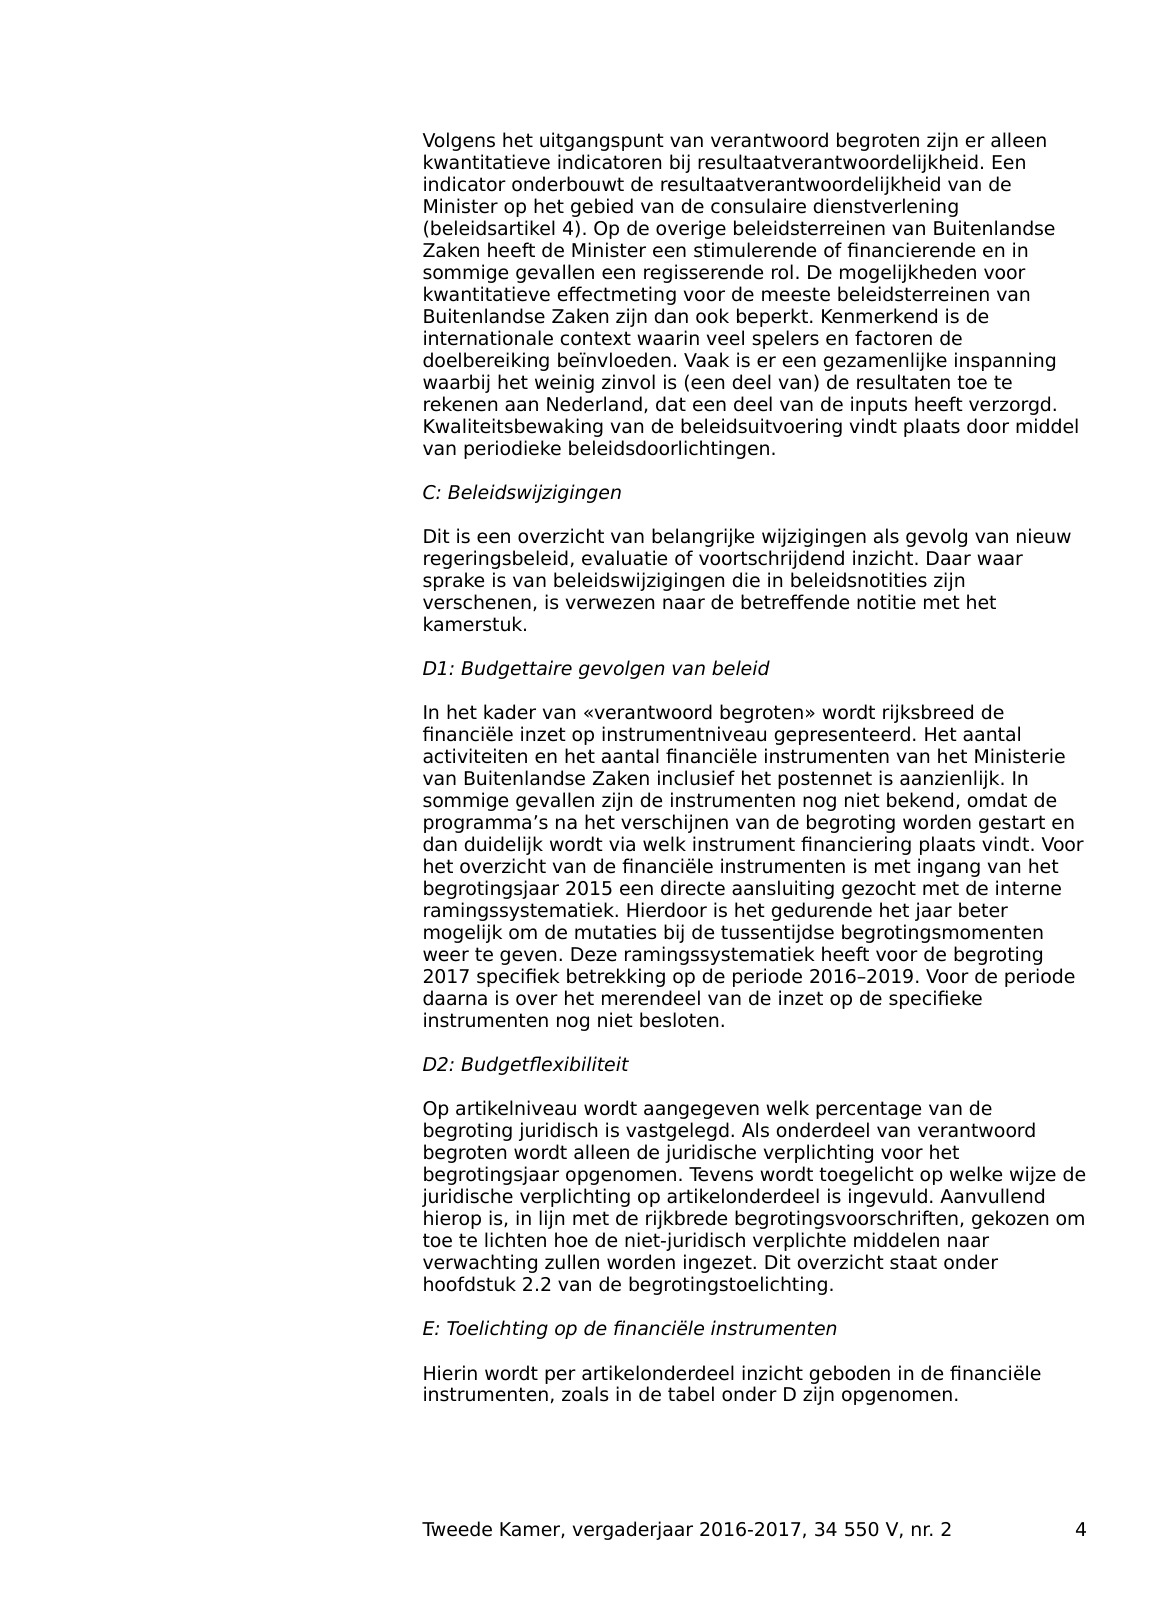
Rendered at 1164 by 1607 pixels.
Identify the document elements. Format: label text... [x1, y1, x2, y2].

text Op artikelniveau wordt aangegeven welk percentage van de begroting juridisch is vastgelegd. Als onderdeel van verantwoord begroten wordt alleen de juridische verplichting voor het begrotingsjaar opgenomen. Tevens wordt toegelicht op welke wijze de juridische verplichting op artikelonderdeel is ingevuld. Aanvullend hierop is, in lijn met de rijkbrede begrotingsvoorschriften, gekozen om toe te lichten hoe de niet-juridisch verplichte middelen naar verwachting zullen worden ingezet. Dit overzicht staat onder hoofdstuk 2.2 van de begrotingstoelichting. [422, 1098, 1087, 1296]
subtitle D2: Budgetflexibiliteit [422, 1054, 1087, 1076]
subtitle E: Toelichting op de financiële instrumenten [422, 1318, 1087, 1340]
subtitle D1: Budgettaire gevolgen van beleid [422, 658, 1087, 680]
text Volgens het uitgangspunt van verantwoord begroten zijn er alleen kwantitatieve indicatoren bij resultaatverantwoordelijkheid. Een indicator onderbouwt de resultaatverantwoordelijkheid van de Minister op het gebied van de consulaire dienstverlening (beleidsartikel 4). Op de overige beleidsterreinen van Buitenlandse Zaken heeft de Minister een stimulerende of financierende en in sommige gevallen een regisserende rol. De mogelijkheden voor kwantitatieve effectmeting voor de meeste beleidsterreinen van Buitenlandse Zaken zijn dan ook beperkt. Kenmerkend is de internationale context waarin veel spelers en factoren de doelbereiking beïnvloeden. Vaak is er een gezamenlijke inspanning waarbij het weinig zinvol is (een deel van) de resultaten toe te rekenen aan Nederland, dat een deel van de inputs heeft verzorgd. Kwaliteitsbewaking van de beleidsuitvoering vindt plaats door middel van periodieke beleidsdoorlichtingen. [422, 130, 1087, 459]
text Dit is een overzicht van belangrijke wijzigingen als gevolg van nieuw regeringsbeleid, evaluatie of voortschrijdend inzicht. Daar waar sprake is van beleidswijzigingen die in beleidsnotities zijn verschenen, is verwezen naar de betreffende notitie met het kamerstuk. [422, 526, 1087, 636]
text In het kader van «verantwoord begroten» wordt rijksbreed de financiële inzet op instrumentniveau gepresenteerd. Het aantal activiteiten en het aantal financiële instrumenten van het Ministerie van Buitenlandse Zaken inclusief het postennet is aanzienlijk. In sommige gevallen zijn de instrumenten nog niet bekend, omdat de programma’s na het verschijnen van de begroting worden gestart en dan duidelijk wordt via welk instrument financiering plaats vindt. Voor het overzicht van de financiële instrumenten is met ingang van het begrotingsjaar 2015 een directe aansluiting gezocht met de interne ramingssystematiek. Hierdoor is het gedurende het jaar beter mogelijk om de mutaties bij de tussentijdse begrotingsmomenten weer te geven. Deze ramingssystematiek heeft voor de begroting 2017 specifiek betrekking op de periode 2016–2019. Voor de periode daarna is over het merendeel van de inzet op de specifieke instrumenten nog niet besloten. [422, 702, 1087, 1032]
subtitle C: Beleidswijzigingen [422, 482, 1087, 504]
text Hierin wordt per artikelonderdeel inzicht geboden in de financiële instrumenten, zoals in de tabel onder D zijn opgenomen. [422, 1362, 1087, 1406]
